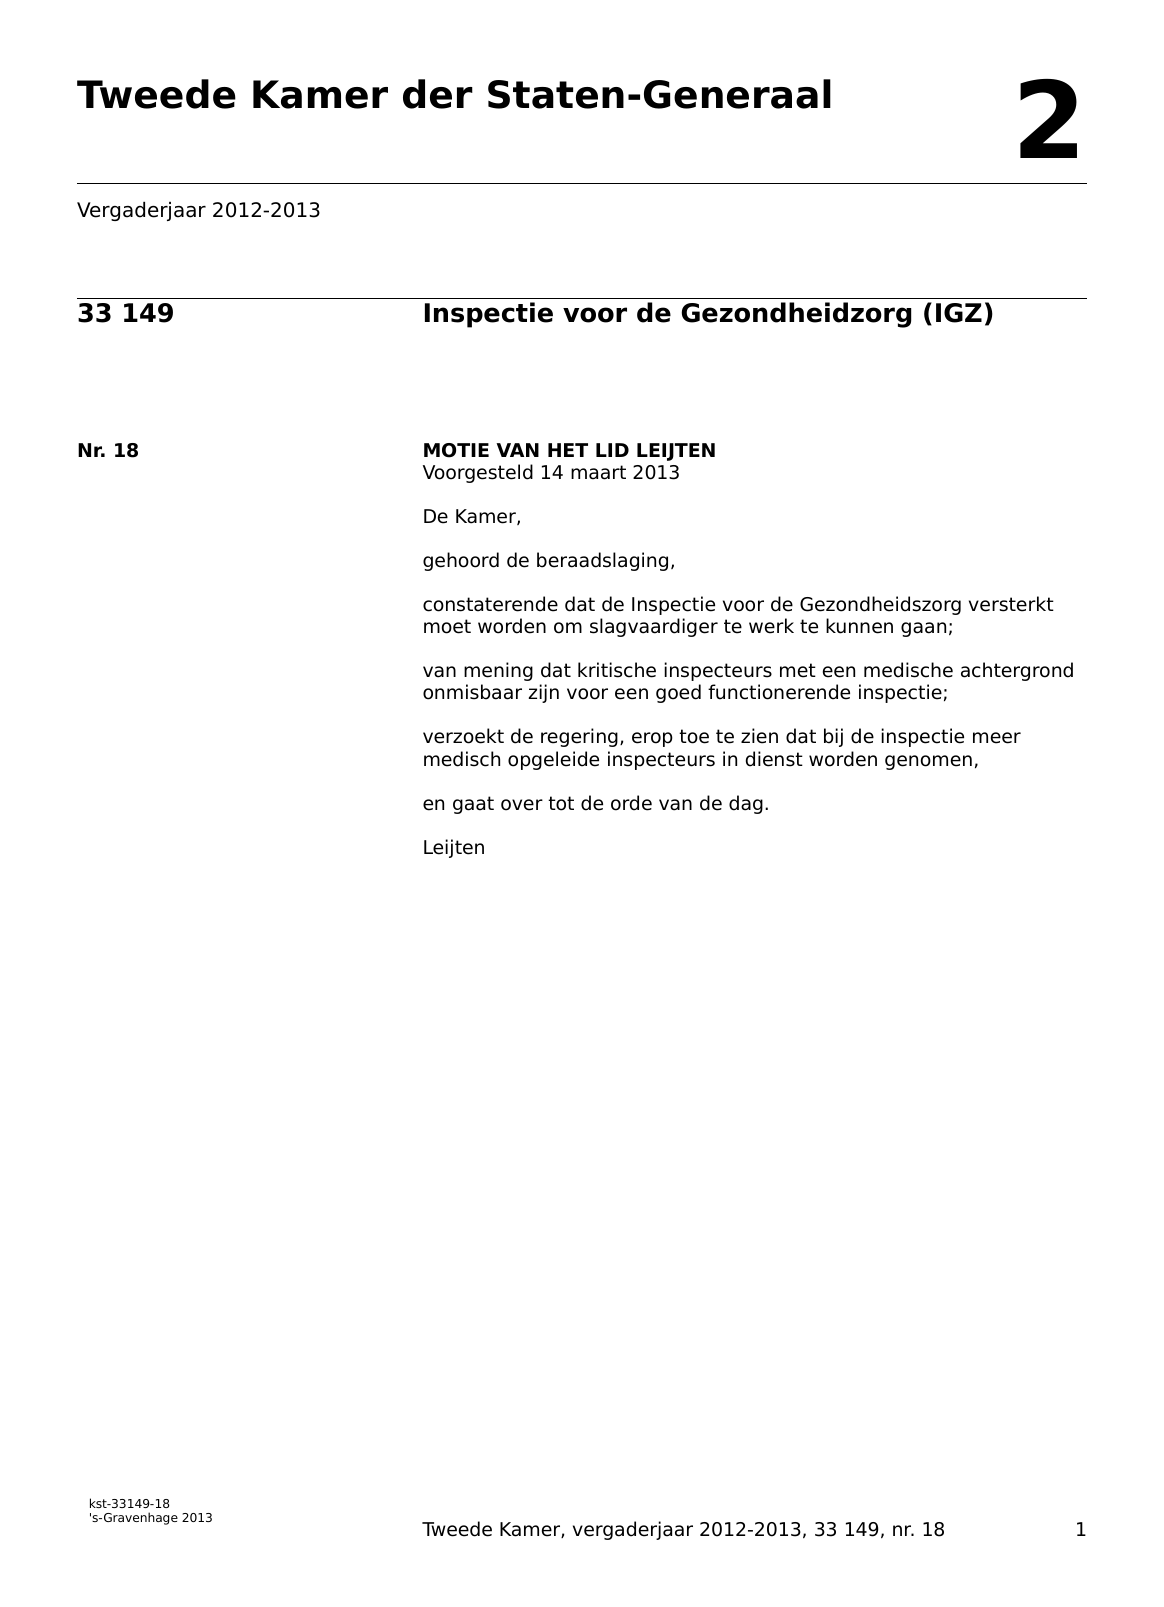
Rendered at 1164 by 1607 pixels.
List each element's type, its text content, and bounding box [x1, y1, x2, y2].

text De Kamer, [422, 506, 1087, 528]
text kst-33149-18 [88, 1497, 323, 1511]
text Voorgesteld 14 maart 2013 [422, 462, 1087, 484]
text gehoord de beraadslaging, [422, 550, 1087, 572]
text Leijten [422, 837, 1087, 859]
text en gaat over tot de orde van de dag. [422, 793, 1087, 814]
text van mening dat kritische inspecteurs met een medische achtergrond onmisbaar zijn voor een goed functionerende inspectie; [422, 660, 1087, 704]
text constaterende dat de Inspectie voor de Gezondheidszorg versterkt moet worden om slagvaardiger te werk te kunnen gaan; [422, 594, 1087, 638]
text verzoekt de regering, erop toe te zien dat bij de inspectie meer medisch opgeleide inspecteurs in dienst worden genomen, [422, 726, 1087, 770]
subtitle 33 149 Inspectie voor de Gezondheidzorg (IGZ) [77, 299, 1087, 329]
text 's-Gravenhage 2013 [88, 1511, 323, 1525]
table_header Tweede Kamer der Staten-Generaal [77, 59, 886, 183]
table_header 2 [886, 59, 1087, 183]
subtitle Nr. 18 MOTIE VAN HET LID LEIJTEN [77, 440, 1087, 462]
table_cell Vergaderjaar 2012-2013 [77, 184, 1087, 298]
